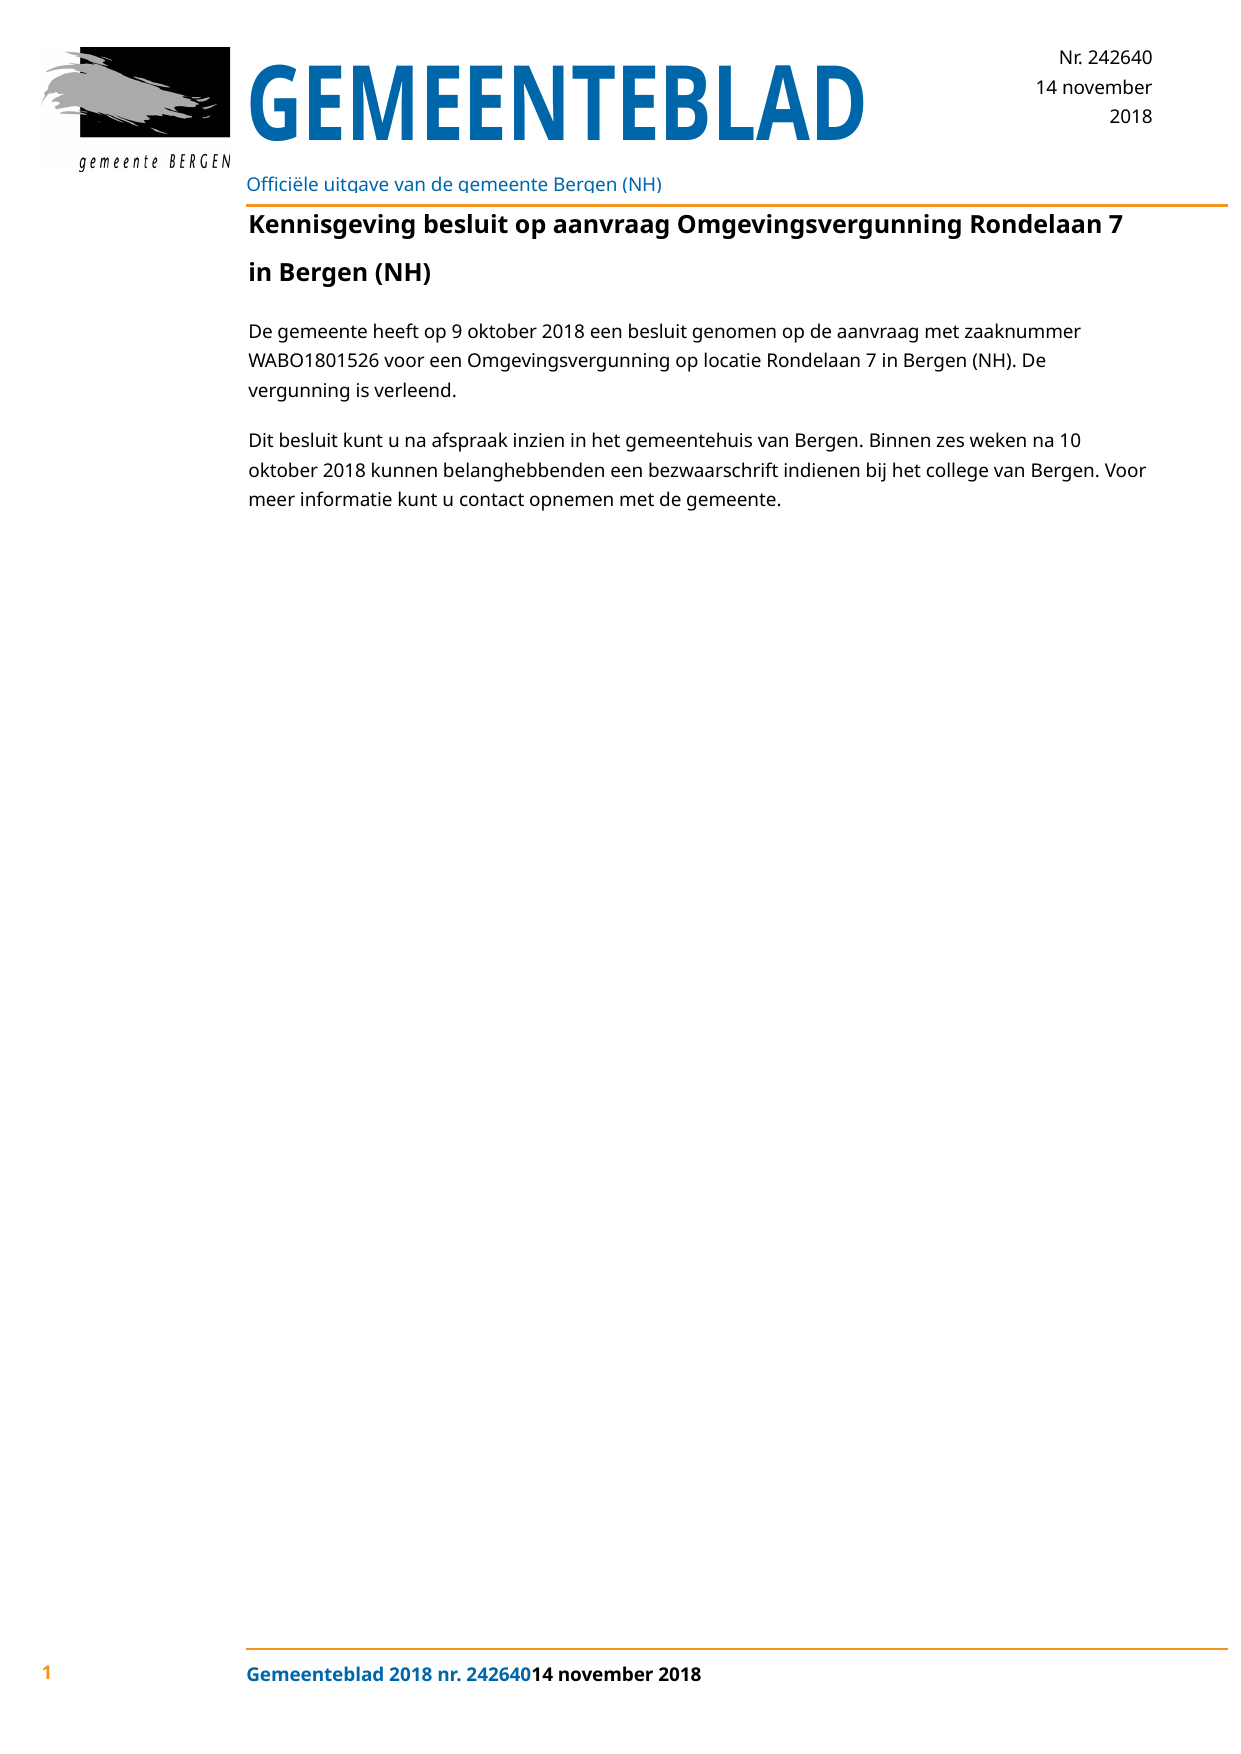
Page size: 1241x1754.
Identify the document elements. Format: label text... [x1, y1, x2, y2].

text De gemeente heeft op 9 oktober 2018 een besluit genomen op de aanvraag met zaaknummer WABO1801526 voor een Omgevingsvergunning op locatie Rondelaan 7 in Bergen (NH). De vergunning is verleend. [248, 318, 1152, 403]
text Dit besluit kunt u na afspraak inzien in het gemeentehuis van Bergen. Binnen zes weken na 10 oktober 2018 kunnen belanghebbenden een bezwaarschrift indienen bij het college van Bergen. Voor meer informatie kunt u contact opnemen met de gemeente. [248, 427, 1152, 512]
text Kennisgeving besluit op aanvraag Omgevingsvergunning Rondelaan 7 in Bergen (NH) [248, 207, 1152, 288]
picture [41, 47, 231, 172]
